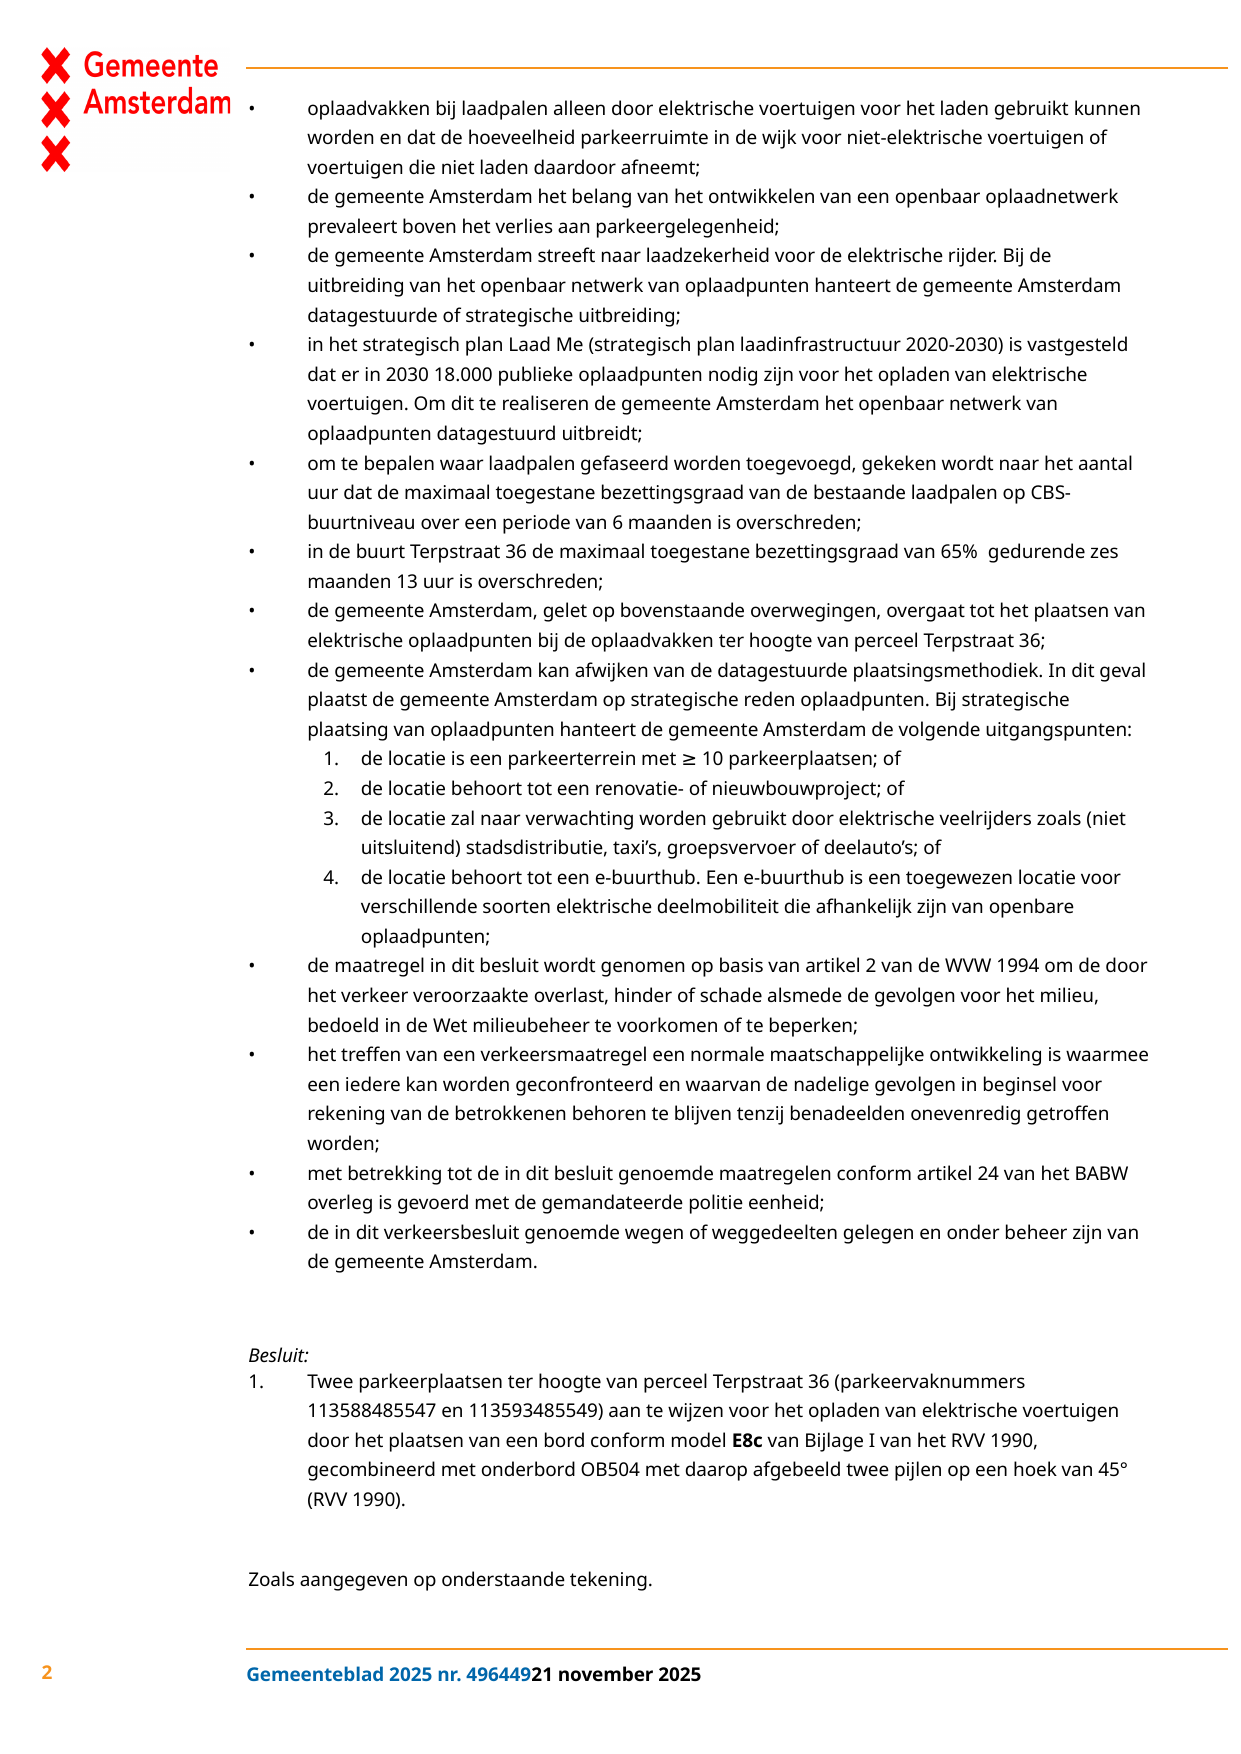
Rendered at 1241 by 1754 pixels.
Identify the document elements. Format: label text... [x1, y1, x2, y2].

list oplaadvakken bij laadpalen alleen door elektrische voertuigen voor het laden gebruikt kunnen worden en dat de hoeveelheid parkeerruimte in de wijk voor niet-elektrische voertuigen of voertuigen die niet laden daardoor afneemt; [248, 95, 1152, 180]
list de maatregel in dit besluit wordt genomen op basis van artikel 2 van de WVW 1994 om de door het verkeer veroorzaakte overlast, hinder of schade alsmede de gevolgen voor het milieu, bedoeld in de Wet milieubeheer te voorkomen of te beperken; [248, 953, 1152, 1038]
list de gemeente Amsterdam het belang van het ontwikkelen van een openbaar oplaadnetwerk prevaleert boven het verlies aan parkeergelegenheid; [248, 183, 1152, 239]
list in de buurt Terpstraat 36 de maximaal toegestane bezettingsgraad van 65% gedurende zes maanden 13 uur is overschreden; [248, 538, 1152, 594]
list het treffen van een verkeersmaatregel een normale maatschappelijke ontwikkeling is waarmee een iedere kan worden geconfronteerd en waarvan de nadelige gevolgen in beginsel voor rekening van de betrokkenen behoren te blijven tenzij benadeelden onevenredig getroffen worden; [248, 1041, 1152, 1156]
list de gemeente Amsterdam streeft naar laadzekerheid voor de elektrische rijder. Bij de uitbreiding van het openbaar netwerk van oplaadpunten hanteert de gemeente Amsterdam datagestuurde of strategische uitbreiding; [248, 243, 1152, 328]
list de gemeente Amsterdam, gelet op bovenstaande overwegingen, overgaat tot het plaatsen van elektrische oplaadpunten bij de oplaadvakken ter hoogte van perceel Terpstraat 36; [248, 598, 1152, 653]
list de locatie behoort tot een e-buurthub. Een e-buurthub is een toegewezen locatie voor verschillende soorten elektrische deelmobiliteit die afhankelijk zijn van openbare oplaadpunten; [323, 864, 1152, 949]
text Zoals aangegeven op onderstaande tekening. [248, 1566, 1152, 1592]
list om te bepalen waar laadpalen gefaseerd worden toegevoegd, gekeken wordt naar het aantal uur dat de maximaal toegestane bezettingsgraad van de bestaande laadpalen op CBS-buurtniveau over een periode van 6 maanden is overschreden; [248, 450, 1152, 535]
list de locatie zal naar verwachting worden gebruikt door elektrische veelrijders zoals (niet uitsluitend) stadsdistributie, taxi’s, groepsvervoer of deelauto’s; of [323, 805, 1152, 860]
list de gemeente Amsterdam kan afwijken van de datagestuurde plaatsingsmethodiek. In dit geval plaatst de gemeente Amsterdam op strategische reden oplaadpunten. Bij strategische plaatsing van oplaadpunten hanteert de gemeente Amsterdam de volgende uitgangspunten: [248, 657, 1152, 742]
picture [41, 47, 231, 172]
list in het strategisch plan Laad Me (strategisch plan laadinfrastructuur 2020-2030) is vastgesteld dat er in 2030 18.000 publieke oplaadpunten nodig zijn voor het opladen van elektrische voertuigen. Om dit te realiseren de gemeente Amsterdam het openbaar netwerk van oplaadpunten datagestuurd uitbreidt; [248, 331, 1152, 446]
list de locatie behoort tot een renovatie- of nieuwbouwproject; of [323, 775, 1152, 801]
list de locatie is een parkeerterrein met ≥ 10 parkeerplaatsen; of [323, 746, 1152, 771]
list met betrekking tot de in dit besluit genoemde maatregelen conform artikel 24 van het BABW overleg is gevoerd met de gemandateerde politie eenheid; [248, 1160, 1152, 1215]
list de in dit verkeersbesluit genoemde wegen of weggedeelten gelegen en onder beheer zijn van de gemeente Amsterdam. [248, 1219, 1152, 1274]
list Twee parkeerplaatsen ter hoogte van perceel Terpstraat 36 (parkeervaknummers 113588485547 en 113593485549) aan te wijzen voor het opladen van elektrische voertuigen door het plaatsen van een bord conform model E8c van Bijlage I van het RVV 1990, gecombineerd met onderbord OB504 met daarop afgebeeld twee pijlen op een hoek van 45° (RVV 1990). [248, 1368, 1152, 1512]
text Besluit: [248, 1342, 1152, 1368]
